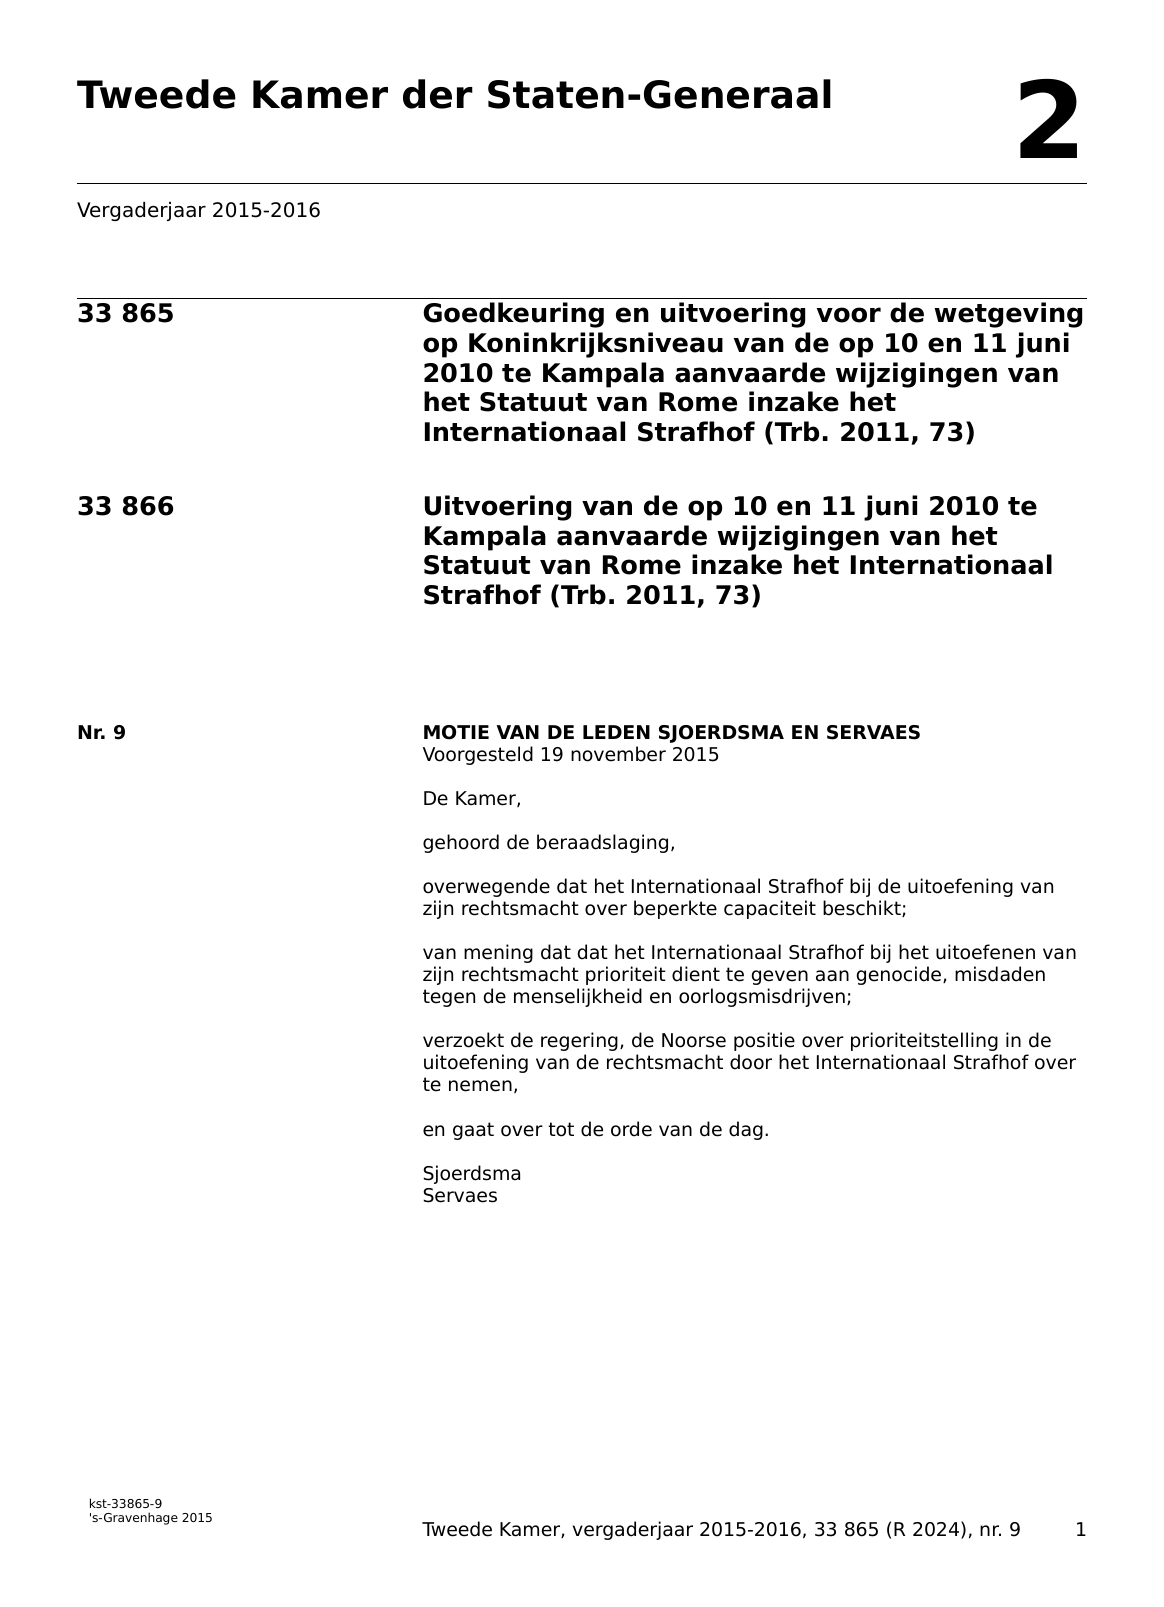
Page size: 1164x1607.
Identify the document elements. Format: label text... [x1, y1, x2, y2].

text verzoekt de regering, de Noorse positie over prioriteitstelling in de uitoefening van de rechtsmacht door het Internationaal Strafhof over te nemen, [422, 1030, 1087, 1096]
text Servaes [422, 1184, 1087, 1207]
table_header Tweede Kamer der Staten-Generaal [77, 59, 886, 183]
text kst-33865-9 [88, 1497, 323, 1511]
text Sjoerdsma [422, 1163, 1087, 1184]
text gehoord de beraadslaging, [422, 832, 1087, 854]
text overwegende dat het Internationaal Strafhof bij de uitoefening van zijn rechtsmacht over beperkte capaciteit beschikt; [422, 876, 1087, 920]
table_cell Vergaderjaar 2015-2016 [77, 184, 1087, 298]
text Voorgesteld 19 november 2015 [422, 743, 1087, 766]
text en gaat over tot de orde van de dag. [422, 1118, 1087, 1140]
table_header 2 [886, 59, 1087, 183]
text De Kamer, [422, 788, 1087, 810]
text 's-Gravenhage 2015 [88, 1511, 323, 1525]
subtitle 33 866 Uitvoering van de op 10 en 11 juni 2010 te Kampala aanvaarde wijzigingen van het Statuut van Rome inzake het Internationaal Strafhof (Trb. 2011, 73) [77, 492, 1087, 611]
text van mening dat dat het Internationaal Strafhof bij het uitoefenen van zijn rechtsmacht prioriteit dient te geven aan genocide, misdaden tegen de menselijkheid en oorlogsmisdrijven; [422, 942, 1087, 1008]
subtitle 33 865 Goedkeuring en uitvoering voor de wetgeving op Koninkrijksniveau van de op 10 en 11 juni 2010 te Kampala aanvaarde wijzigingen van het Statuut van Rome inzake het Internationaal Strafhof (Trb. 2011, 73) [77, 299, 1087, 447]
subtitle Nr. 9 MOTIE VAN DE LEDEN SJOERDSMA EN SERVAES [77, 722, 1087, 743]
